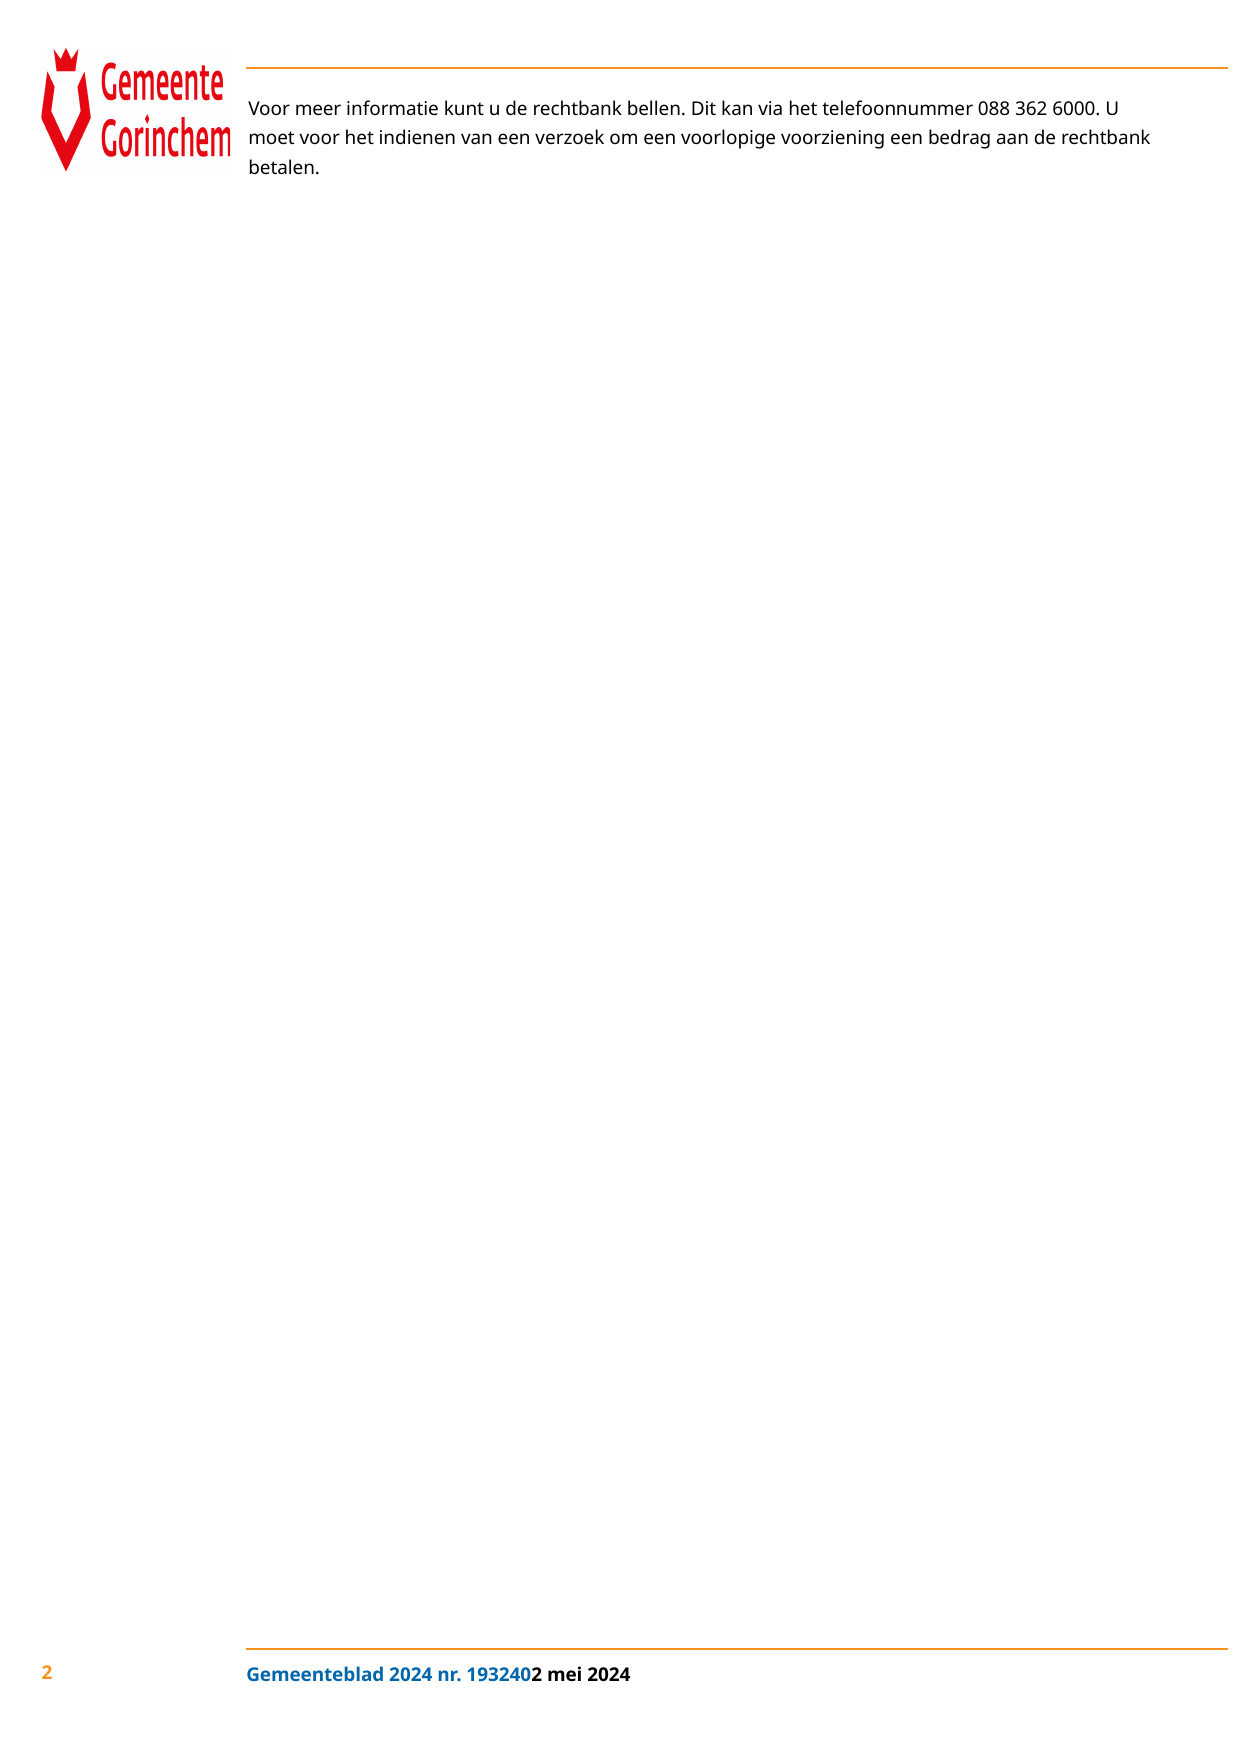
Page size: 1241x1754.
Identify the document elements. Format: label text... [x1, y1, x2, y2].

text Voor meer informatie kunt u de rechtbank bellen. Dit kan via het telefoonnummer 088 362 6000. U moet voor het indienen van een verzoek om een voorlopige voorziening een bedrag aan de rechtbank betalen. [248, 95, 1152, 180]
picture [41, 47, 231, 172]
